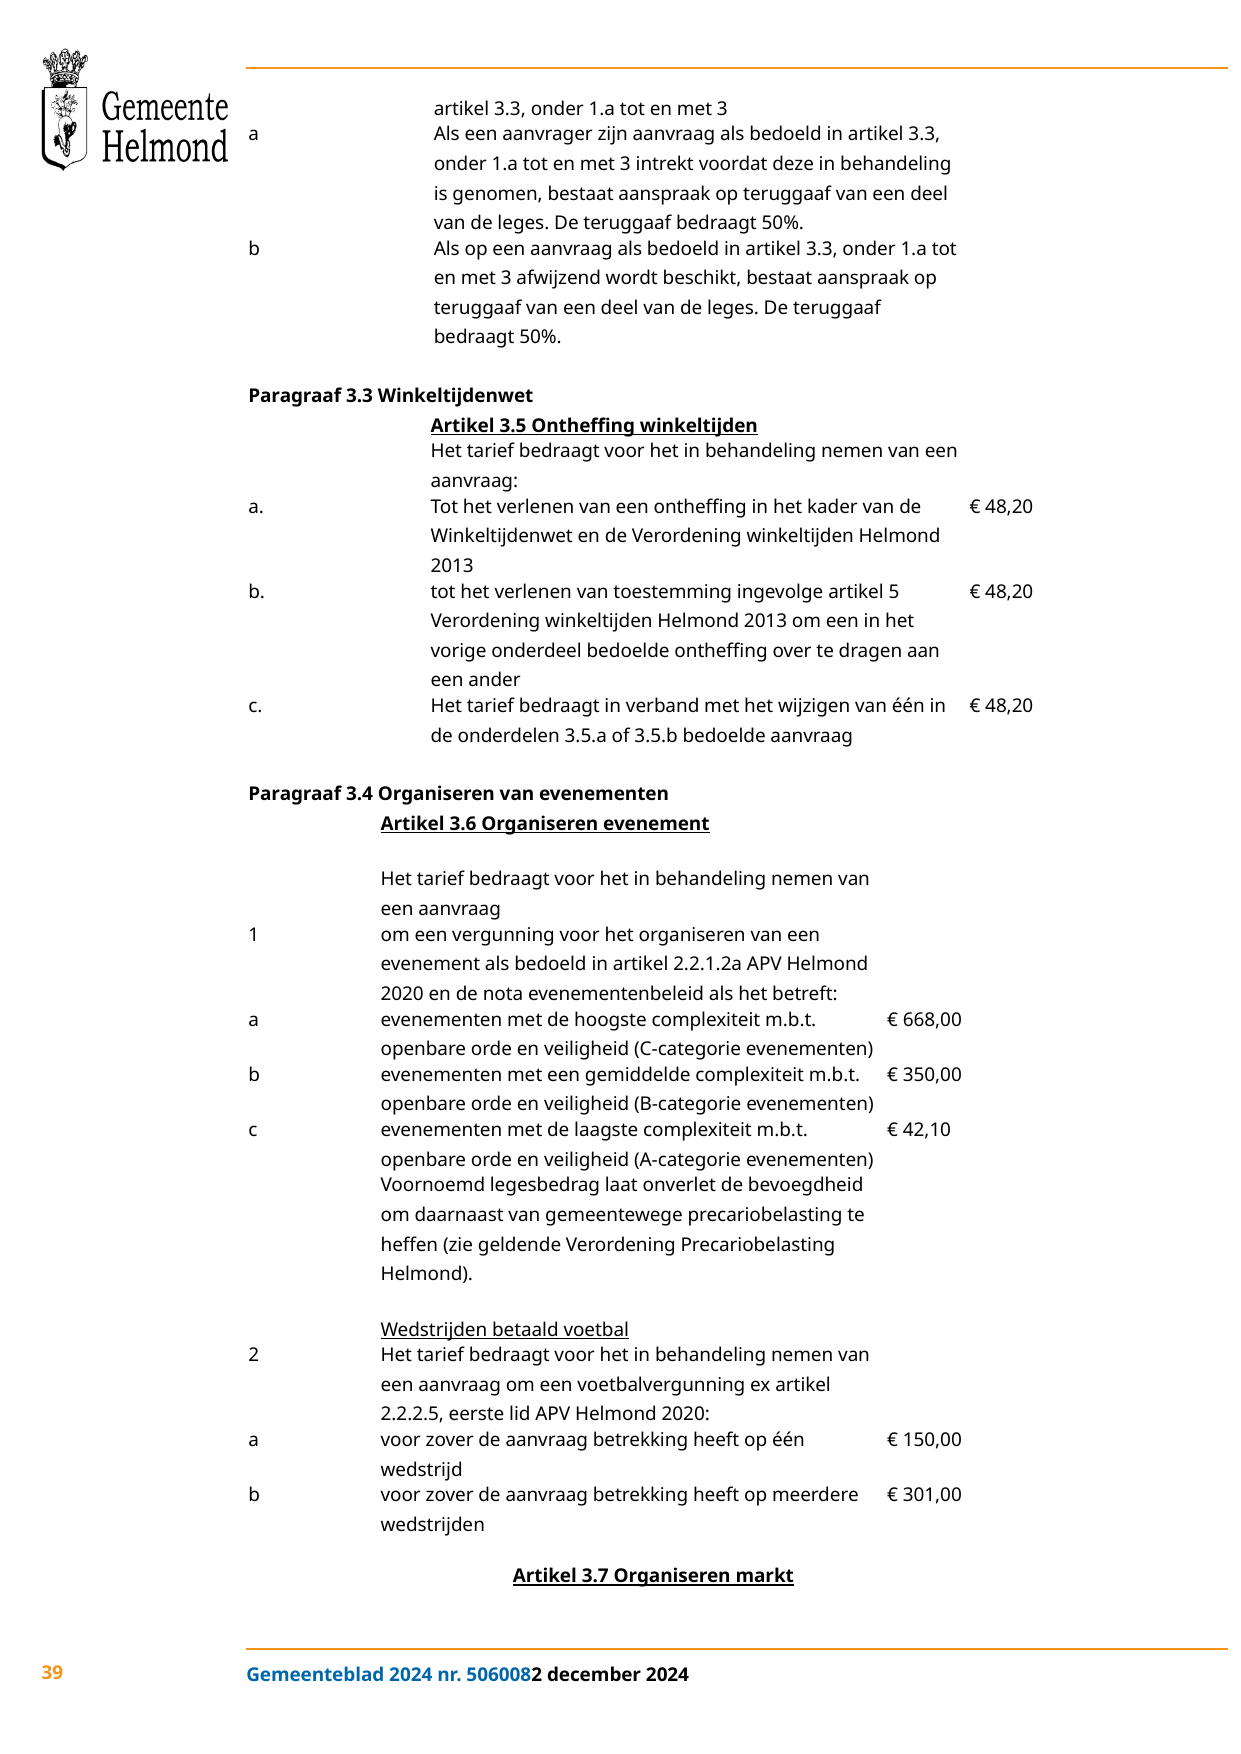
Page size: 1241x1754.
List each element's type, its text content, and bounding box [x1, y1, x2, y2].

table_cell Tot het verlenen van een ontheffing in het kader van de Winkeltijdenwet en de Verordening winkeltijden Helmond 2013 [430, 493, 969, 578]
table_cell evenementen met een gemiddelde complexiteit m.b.t. openbare orde en veiligheid (B-categorie evenementen) [380, 1061, 887, 1116]
table_cell [887, 1563, 1152, 1588]
table_cell [248, 1563, 513, 1588]
table_cell a [248, 1426, 380, 1482]
table_cell [248, 1537, 380, 1563]
table_cell a. [248, 493, 430, 578]
table_cell € 48,20 [969, 578, 1152, 692]
table_cell € 42,10 [887, 1116, 1152, 1172]
table_cell a [248, 121, 433, 235]
table_cell b [248, 1482, 380, 1537]
table_cell [887, 921, 1152, 1006]
table_cell 1 [248, 921, 380, 1006]
table_cell 2 [248, 1341, 380, 1426]
table_cell € 48,20 [969, 693, 1152, 748]
table_cell [248, 1172, 380, 1286]
table_cell Het tarief bedraagt in verband met het wijzigen van één in de onderdelen 3.5.a of 3.5.b bedoelde aanvraag [430, 693, 969, 748]
table_cell € 48,20 [969, 493, 1152, 578]
table_cell tot het verlenen van toestemming ingevolge artikel 5 Verordening winkeltijden Helmond 2013 om een in het vorige onderdeel bedoelde ontheffing over te dragen aan een ander [430, 578, 969, 692]
table_cell Als op een aanvraag als bedoeld in artikel 3.3, onder 1.a tot en met 3 afwijzend wordt beschikt, bestaat aanspraak op teruggaaf van een deel van de leges. De teruggaaf bedraagt 50%. [434, 235, 966, 349]
table_header [969, 412, 1152, 438]
table_cell [248, 866, 380, 921]
table_cell [248, 1286, 380, 1341]
table_cell [248, 95, 433, 121]
table_cell € 668,00 [887, 1006, 1152, 1061]
text Paragraaf 3.3 Winkeltijdenwet [248, 382, 1152, 408]
table_cell om een vergunning voor het organiseren van een evenement als bedoeld in artikel 2.2.1.2a APV Helmond 2020 en de nota evenementenbeleid als het betreft: [380, 921, 887, 1006]
table_cell € 150,00 [887, 1426, 1152, 1482]
table_cell [887, 1172, 1152, 1286]
table_header [248, 810, 380, 866]
table_cell c. [248, 693, 430, 748]
table_cell c [248, 1116, 380, 1172]
table_cell [887, 1341, 1152, 1426]
table_cell Het tarief bedraagt voor het in behandeling nemen van een aanvraag om een voetbalvergunning ex artikel 2.2.2.5, eerste lid APV Helmond 2020: [380, 1341, 887, 1426]
text Paragraaf 3.4 Organiseren van evenementen [248, 781, 1152, 806]
table_cell b. [248, 578, 430, 692]
table_cell b [248, 235, 433, 349]
table_cell b [248, 1061, 380, 1116]
table_cell Het tarief bedraagt voor het in behandeling nemen van een aanvraag: [430, 438, 969, 493]
table_cell Het tarief bedraagt voor het in behandeling nemen van een aanvraag [380, 866, 887, 921]
table_cell evenementen met de laagste complexiteit m.b.t. openbare orde en veiligheid (A-categorie evenementen) [380, 1116, 887, 1172]
table_header Artikel 3.5 Ontheffing winkeltijden [430, 412, 969, 438]
table_cell a [248, 1006, 380, 1061]
table_cell [248, 438, 430, 493]
table_cell [887, 866, 1152, 921]
table_cell [969, 438, 1152, 493]
table_cell [966, 235, 1152, 349]
table_cell voor zover de aanvraag betrekking heeft op één wedstrijd [380, 1426, 887, 1482]
table_cell € 350,00 [887, 1061, 1152, 1116]
table_cell [887, 1537, 1152, 1563]
table_cell Artikel 3.7 Organiseren markt [513, 1563, 887, 1588]
table_cell [887, 1286, 1152, 1341]
table_cell Wedstrijden betaald voetbal [380, 1286, 887, 1341]
table_cell [966, 95, 1152, 121]
table_cell Als een aanvrager zijn aanvraag als bedoeld in artikel 3.3, onder 1.a tot en met 3 intrekt voordat deze in behandeling is genomen, bestaat aanspraak op teruggaaf van een deel van de leges. De teruggaaf bedraagt 50%. [434, 121, 966, 235]
table_cell [966, 121, 1152, 235]
table_cell € 301,00 [887, 1482, 1152, 1537]
table_cell [380, 1537, 887, 1563]
table_cell Voornoemd legesbedrag laat onverlet de bevoegdheid om daarnaast van gemeentewege precariobelasting te heffen (zie geldende Verordening Precariobelasting Helmond). [380, 1172, 887, 1286]
table_header [248, 412, 430, 438]
table_header [887, 810, 1152, 866]
table_cell artikel 3.3, onder 1.a tot en met 3 [434, 95, 966, 121]
table_cell voor zover de aanvraag betrekking heeft op meerdere wedstrijden [380, 1482, 887, 1537]
picture [41, 47, 231, 172]
table_header Artikel 3.6 Organiseren evenement [380, 810, 887, 866]
table_cell evenementen met de hoogste complexiteit m.b.t. openbare orde en veiligheid (C-categorie evenementen) [380, 1006, 887, 1061]
